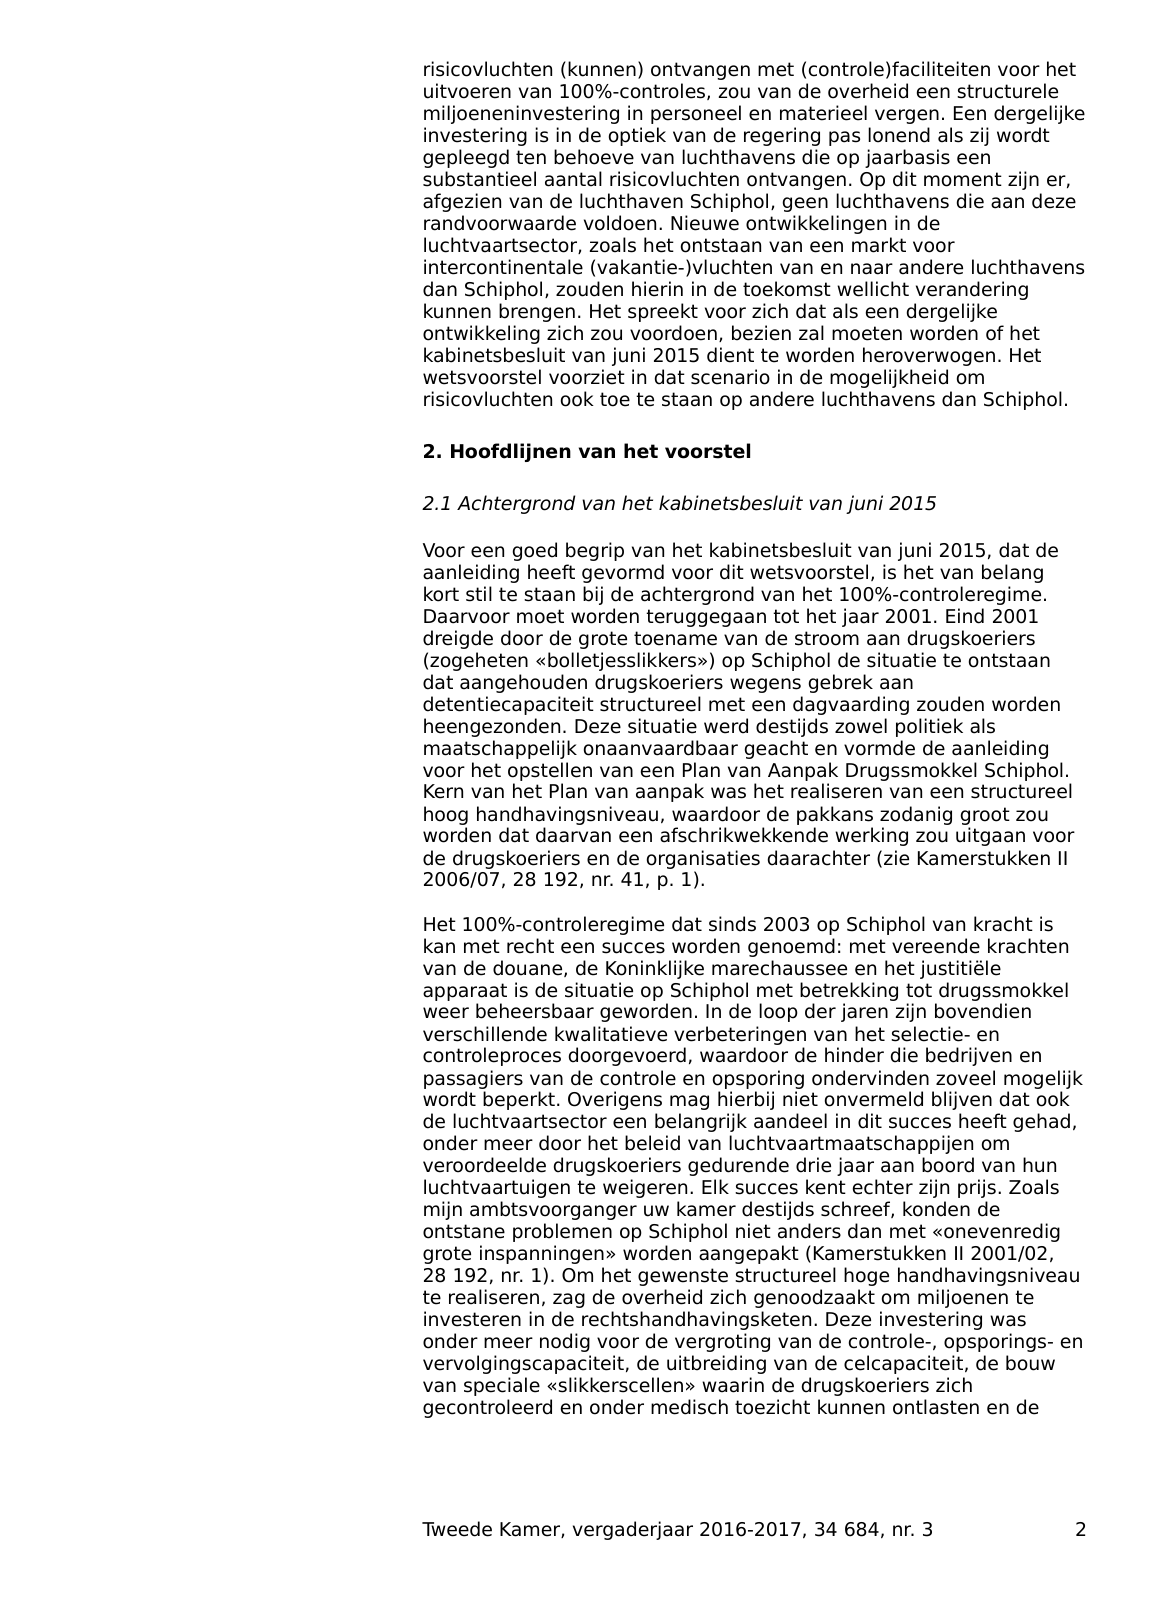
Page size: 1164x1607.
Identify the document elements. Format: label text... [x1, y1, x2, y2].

text risicovluchten (kunnen) ontvangen met (controle)faciliteiten voor het uitvoeren van 100%-controles, zou van de overheid een structurele miljoeneninvestering in personeel en materieel vergen. Een dergelijke investering is in de optiek van de regering pas lonend als zij wordt gepleegd ten behoeve van luchthavens die op jaarbasis een substantieel aantal risicovluchten ontvangen. Op dit moment zijn er, afgezien van de luchthaven Schiphol, geen luchthavens die aan deze randvoorwaarde voldoen. Nieuwe ontwikkelingen in de luchtvaartsector, zoals het ontstaan van een markt voor intercontinentale (vakantie-)vluchten van en naar andere luchthavens dan Schiphol, zouden hierin in de toekomst wellicht verandering kunnen brengen. Het spreekt voor zich dat als een dergelijke ontwikkeling zich zou voordoen, bezien zal moeten worden of het kabinetsbesluit van juni 2015 dient te worden heroverwogen. Het wetsvoorstel voorziet in dat scenario in de mogelijkheid om risicovluchten ook toe te staan op andere luchthavens dan Schiphol. [422, 59, 1087, 411]
text Voor een goed begrip van het kabinetsbesluit van juni 2015, dat de aanleiding heeft gevormd voor dit wetsvoorstel, is het van belang kort stil te staan bij de achtergrond van het 100%-controleregime. Daarvoor moet worden teruggegaan tot het jaar 2001. Eind 2001 dreigde door de grote toename van de stroom aan drugskoeriers (zogeheten «bolletjesslikkers») op Schiphol de situatie te ontstaan dat aangehouden drugskoeriers wegens gebrek aan detentiecapaciteit structureel met een dagvaarding zouden worden heengezonden. Deze situatie werd destijds zowel politiek als maatschappelijk onaanvaardbaar geacht en vormde de aanleiding voor het opstellen van een Plan van Aanpak Drugssmokkel Schiphol. Kern van het Plan van aanpak was het realiseren van een structureel hoog handhavingsniveau, waardoor de pakkans zodanig groot zou worden dat daarvan een afschrikwekkende werking zou uitgaan voor de drugskoeriers en de organisaties daarachter (zie Kamerstukken II 2006/07, 28 192, nr. 41, p. 1). [422, 540, 1087, 891]
subtitle 2.1 Achtergrond van het kabinetsbesluit van juni 2015 [422, 493, 1087, 515]
text Het 100%-controleregime dat sinds 2003 op Schiphol van kracht is kan met recht een succes worden genoemd: met vereende krachten van de douane, de Koninklijke marechaussee en het justitiële apparaat is de situatie op Schiphol met betrekking tot drugssmokkel weer beheersbaar geworden. In de loop der jaren zijn bovendien verschillende kwalitatieve verbeteringen van het selectie- en controleproces doorgevoerd, waardoor de hinder die bedrijven en passagiers van de controle en opsporing ondervinden zoveel mogelijk wordt beperkt. Overigens mag hierbij niet onvermeld blijven dat ook de luchtvaartsector een belangrijk aandeel in dit succes heeft gehad, onder meer door het beleid van luchtvaartmaatschappijen om veroordeelde drugskoeriers gedurende drie jaar aan boord van hun luchtvaartuigen te weigeren. Elk succes kent echter zijn prijs. Zoals mijn ambtsvoorganger uw kamer destijds schreef, konden de ontstane problemen op Schiphol niet anders dan met «onevenredig grote inspanningen» worden aangepakt (Kamerstukken II 2001/02, 28 192, nr. 1). Om het gewenste structureel hoge handhavingsniveau te realiseren, zag de overheid zich genoodzaakt om miljoenen te investeren in de rechtshandhavingsketen. Deze investering was onder meer nodig voor de vergroting van de controle-, opsporings- en vervolgingscapaciteit, de uitbreiding van de celcapaciteit, de bouw van speciale «slikkerscellen» waarin de drugskoeriers zich gecontroleerd en onder medisch toezicht kunnen ontlasten en de [422, 913, 1087, 1419]
subtitle 2. Hoofdlijnen van het voorstel [422, 441, 1087, 463]
